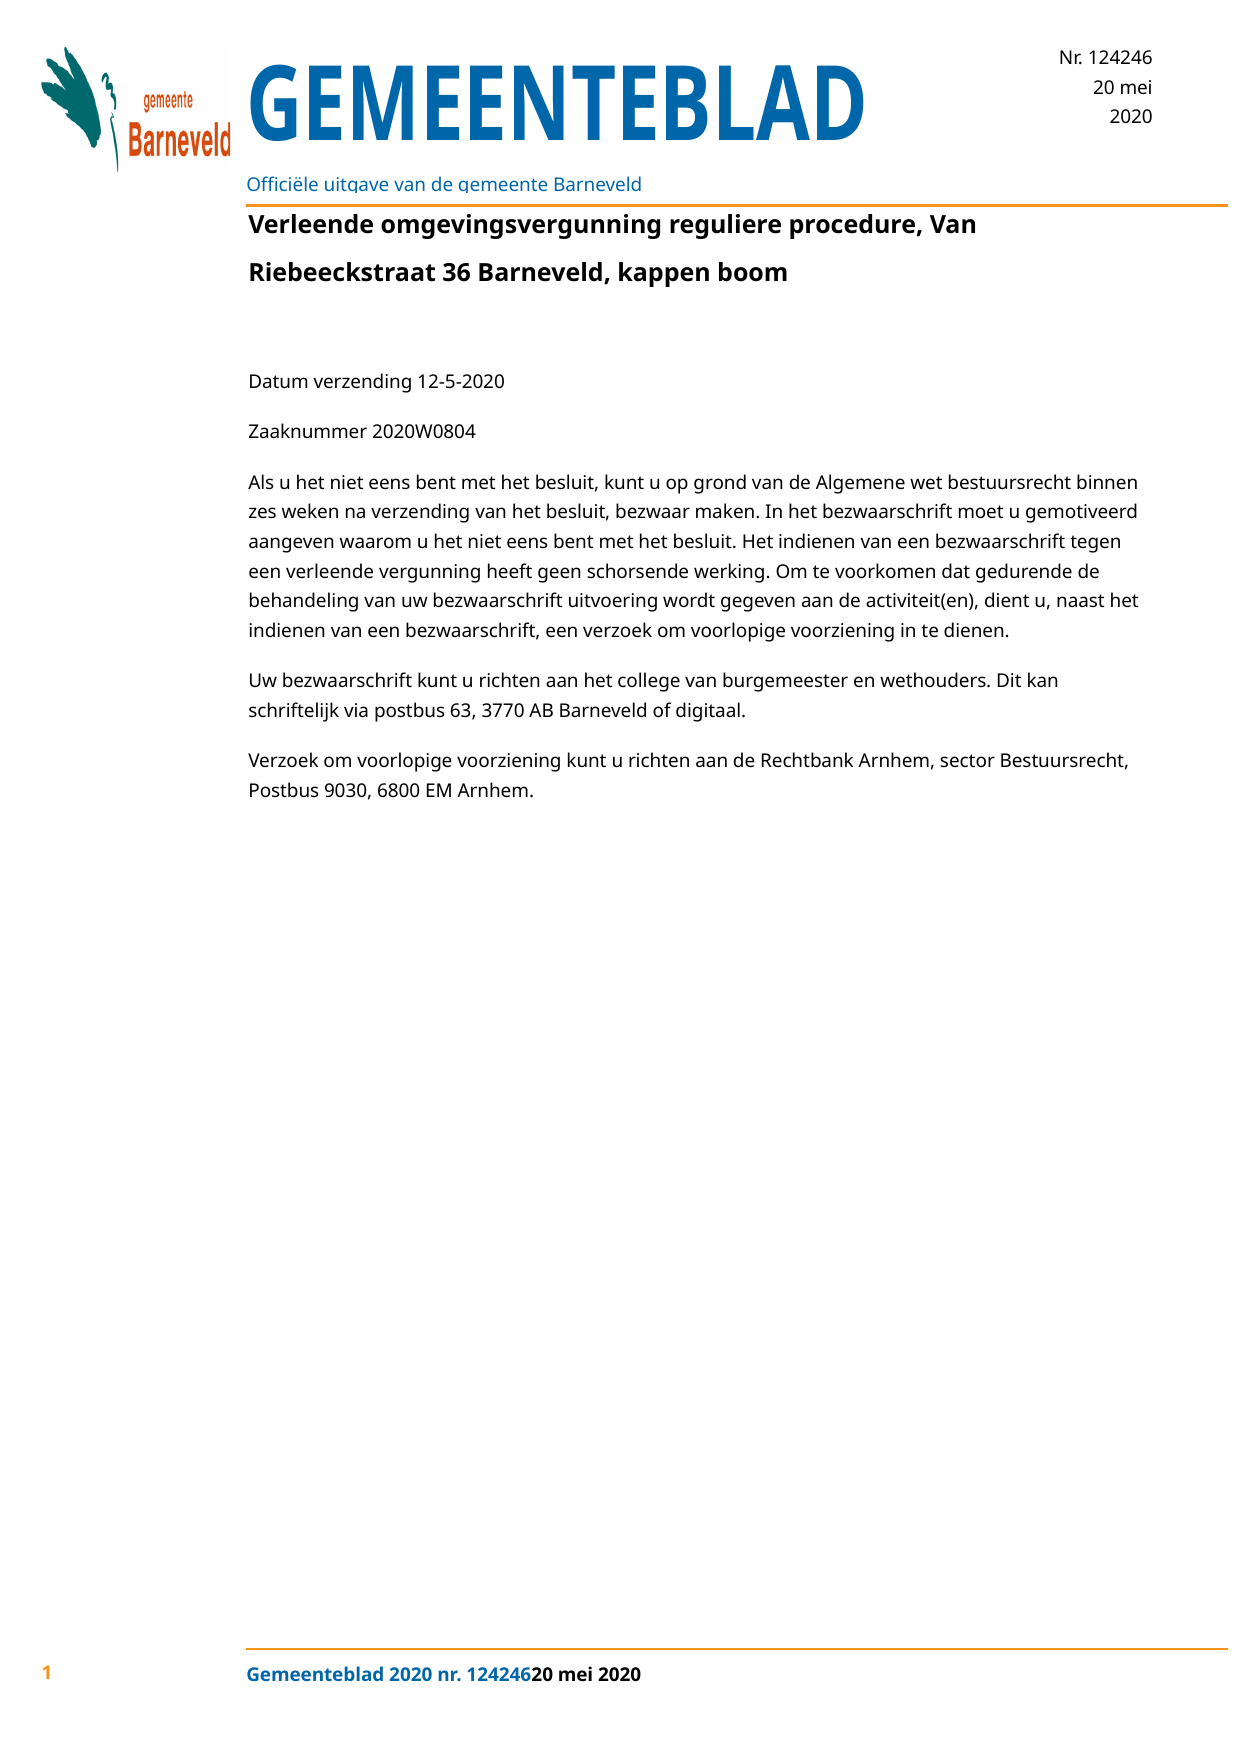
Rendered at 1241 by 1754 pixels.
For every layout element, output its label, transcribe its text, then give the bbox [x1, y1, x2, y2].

text Verzoek om voorlopige voorziening kunt u richten aan de Rechtbank Arnhem, sector Bestuursrecht, Postbus 9030, 6800 EM Arnhem. [248, 747, 1152, 803]
text Zaaknummer 2020W0804 [248, 419, 1152, 444]
text Uw bezwaarschrift kunt u richten aan het college van burgemeester en wethouders. Dit kan schriftelijk via postbus 63, 3770 AB Barneveld of digitaal. [248, 667, 1152, 723]
text Verleende omgevingsvergunning reguliere procedure, Van Riebeeckstraat 36 Barneveld, kappen boom [248, 207, 1152, 288]
picture [41, 47, 231, 172]
text Als u het niet eens bent met het besluit, kunt u op grond van de Algemene wet bestuursrecht binnen zes weken na verzending van het besluit, bezwaar maken. In het bezwaarschrift moet u gemotiveerd aangeven waarom u het niet eens bent met het besluit. Het indienen van een bezwaarschrift tegen een verleende vergunning heeft geen schorsende werking. Om te voorkomen dat gedurende de behandeling van uw bezwaarschrift uitvoering wordt gegeven aan de activiteit(en), dient u, naast het indienen van een bezwaarschrift, een verzoek om voorlopige voorziening in te dienen. [248, 469, 1152, 643]
text Datum verzending 12-5-2020 [248, 368, 1152, 394]
